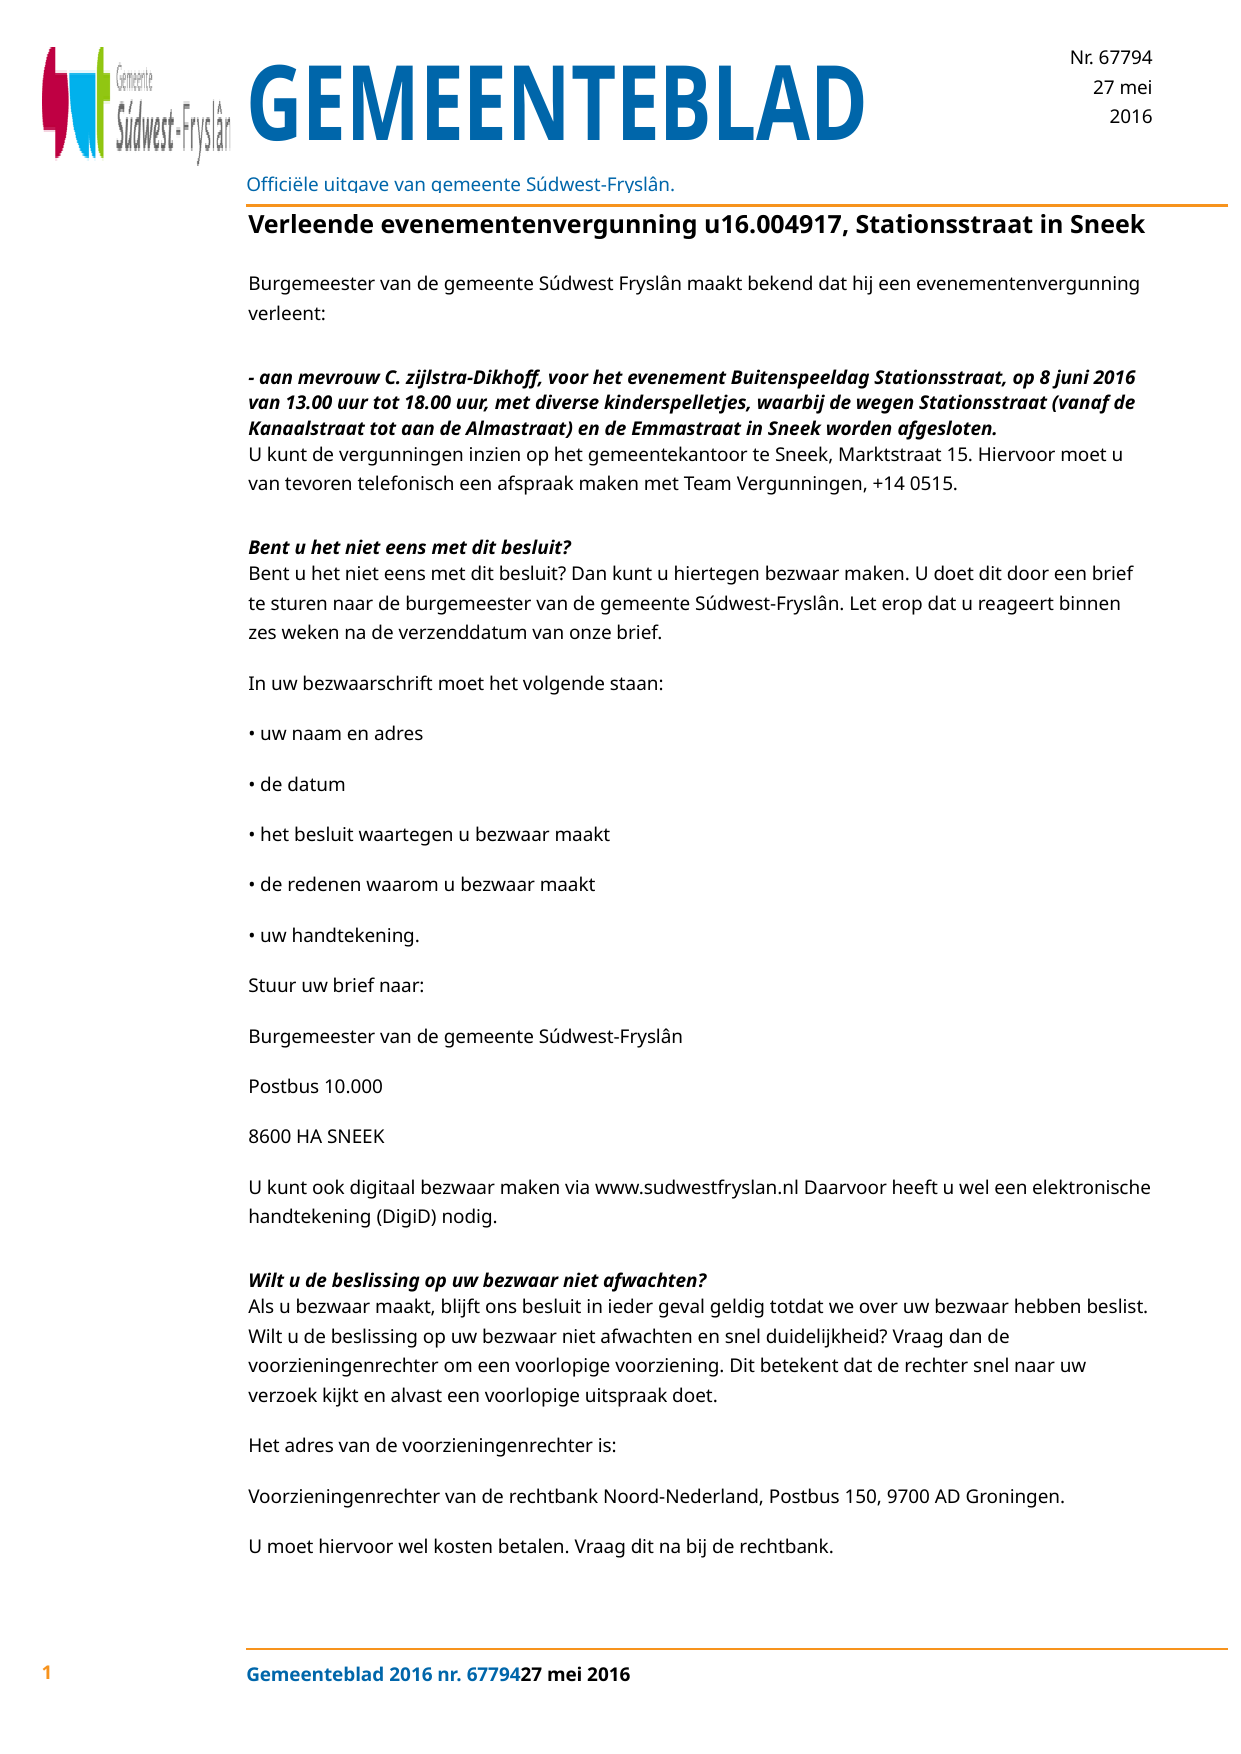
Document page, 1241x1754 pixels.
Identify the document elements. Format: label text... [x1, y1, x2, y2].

text - aan mevrouw C. zijlstra-Dikhoff, voor het evenement Buitenspeeldag Stationsstraat, op 8 juni 2016 van 13.00 uur tot 18.00 uur, met diverse kinderspelletjes, waarbij de wegen Stationsstraat (vanaf de Kanaalstraat tot aan de Almastraat) en de Emmastraat in Sneek worden afgesloten. [248, 364, 1152, 441]
text Bent u het niet eens met dit besluit? [248, 534, 1152, 560]
text • het besluit waartegen u bezwaar maakt [248, 821, 1152, 847]
text • uw handtekening. [248, 922, 1152, 948]
text Als u bezwaar maakt, blijft ons besluit in ieder geval geldig totdat we over uw bezwaar hebben beslist. Wilt u de beslissing op uw bezwaar niet afwachten en snel duidelijkheid? Vraag dan de voorzieningenrechter om een voorlopige voorziening. Dit betekent dat de rechter snel naar uw verzoek kijkt en alvast een voorlopige uitspraak doet. [248, 1293, 1152, 1408]
text Burgemeester van de gemeente Súdwest-Fryslân [248, 1023, 1152, 1048]
text • de redenen waarom u bezwaar maakt [248, 872, 1152, 897]
text Burgemeester van de gemeente Súdwest Fryslân maakt bekend dat hij een evenementenvergunning verleent: [248, 270, 1152, 326]
text Postbus 10.000 [248, 1073, 1152, 1099]
text Bent u het niet eens met dit besluit? Dan kunt u hiertegen bezwaar maken. U doet dit door een brief te sturen naar de burgemeester van de gemeente Súdwest-Fryslân. Let erop dat u reageert binnen zes weken na de verzenddatum van onze brief. [248, 560, 1152, 645]
picture [41, 47, 231, 172]
text Voorzieningenrechter van de rechtbank Noord-Nederland, Postbus 150, 9700 AD Groningen. [248, 1483, 1152, 1509]
text U kunt ook digitaal bezwaar maken via www.sudwestfryslan.nl Daarvoor heeft u wel een elektronische handtekening (DigiD) nodig. [248, 1174, 1152, 1229]
text Het adres van de voorzieningenrechter is: [248, 1432, 1152, 1458]
text • uw naam en adres [248, 720, 1152, 746]
text U kunt de vergunningen inzien op het gemeentekantoor te Sneek, Marktstraat 15. Hiervoor moet u van tevoren telefonisch een afspraak maken met Team Vergunningen, +14 0515. [248, 441, 1152, 496]
text U moet hiervoor wel kosten betalen. Vraag dit na bij de rechtbank. [248, 1533, 1152, 1559]
text • de datum [248, 771, 1152, 796]
text In uw bezwaarschrift moet het volgende staan: [248, 670, 1152, 696]
text Stuur uw brief naar: [248, 972, 1152, 998]
text 8600 HA SNEEK [248, 1124, 1152, 1149]
text Wilt u de beslissing op uw bezwaar niet afwachten? [248, 1268, 1152, 1293]
text Verleende evenementenvergunning u16.004917, Stationsstraat in Sneek [248, 207, 1152, 241]
